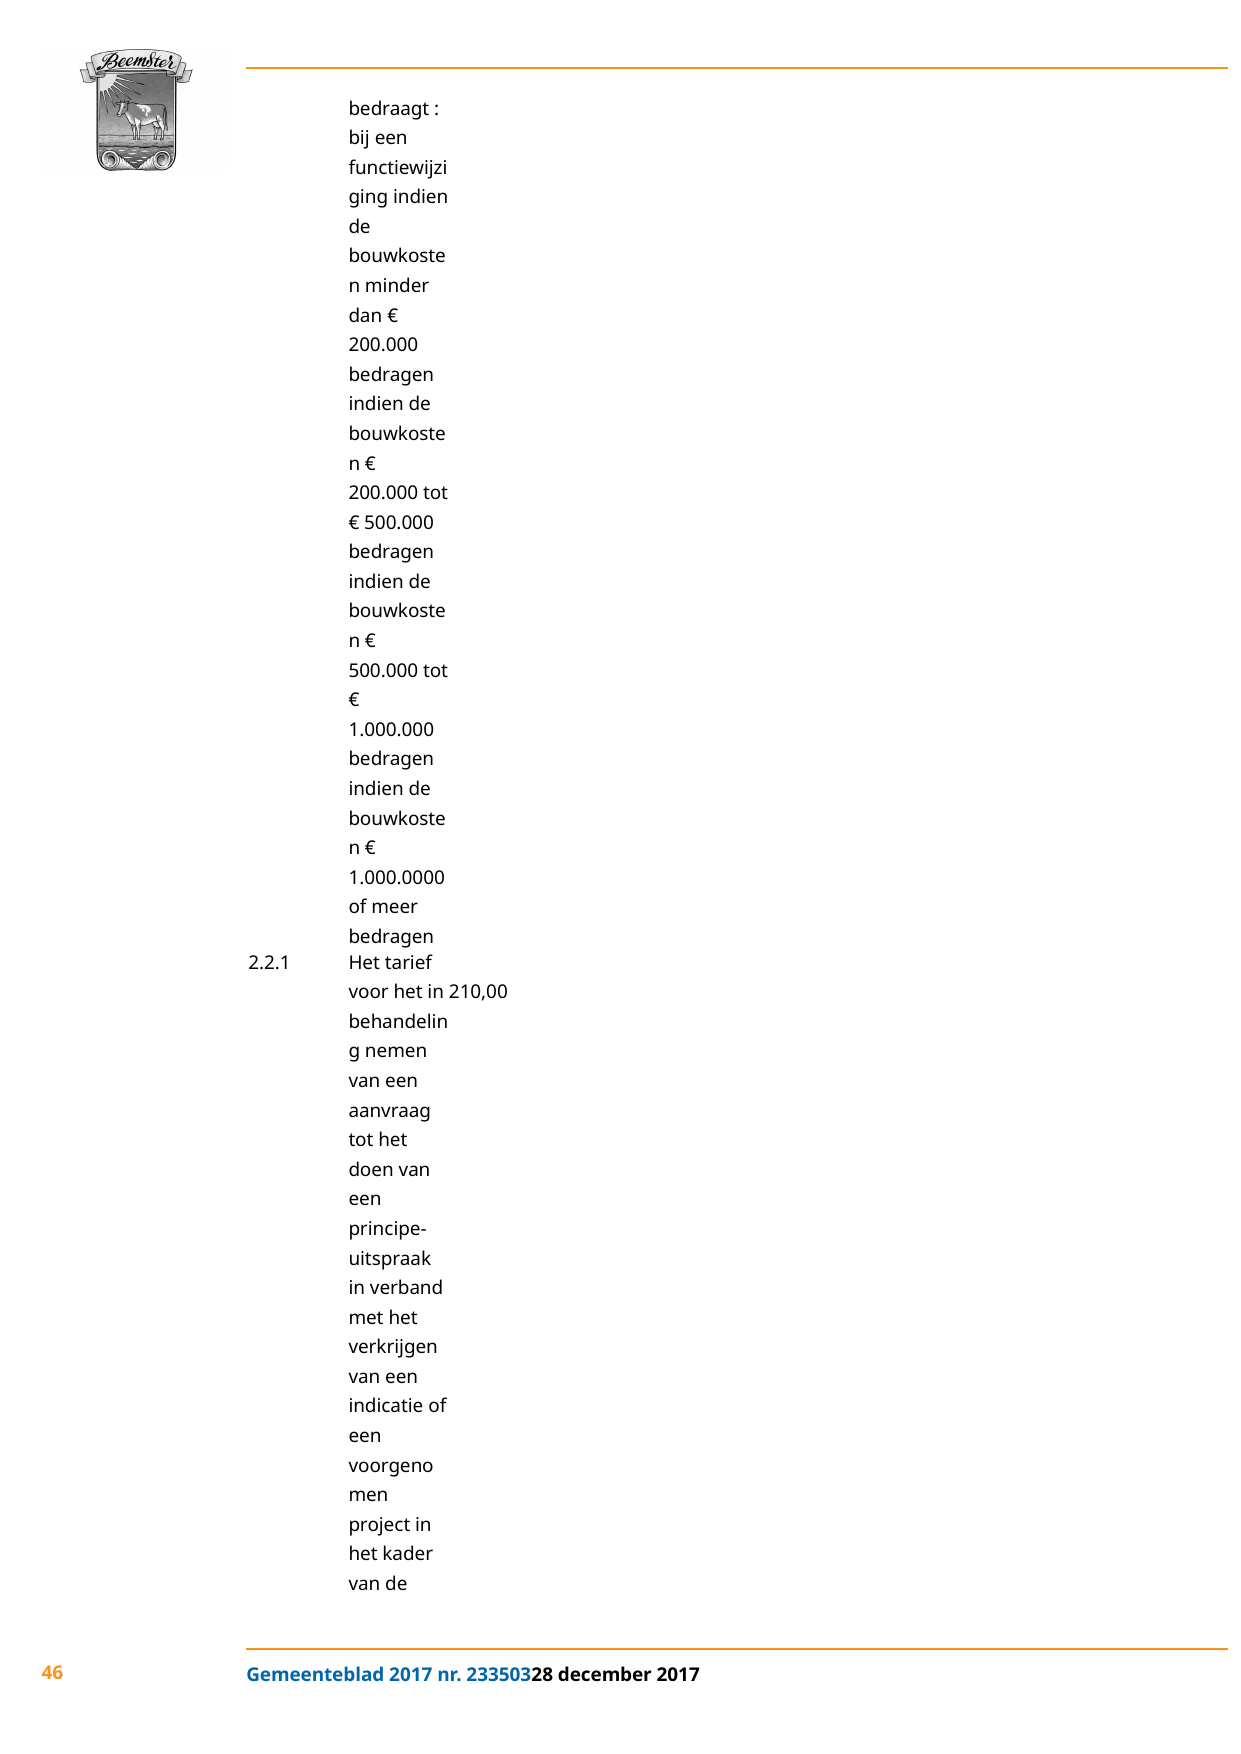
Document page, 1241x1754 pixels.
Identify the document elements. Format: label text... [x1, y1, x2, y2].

picture [41, 47, 231, 172]
table_cell [449, 95, 549, 949]
table_cell 210,00 [449, 949, 549, 1596]
table_cell [248, 95, 348, 949]
table_cell bedraagt : bij een functiewijziging indien de bouwkosten minder dan € 200.000 bedragen indien de bouwkosten € 200.000 tot € 500.000 bedragen indien de bouwkosten € 500.000 tot € 1.000.000 bedragen indien de bouwkosten € 1.000.0000 of meer bedragen [348, 95, 449, 949]
table_cell Het tarief voor het in behandeling nemen van een aanvraag tot het doen van een principe-uitspraak in verband met het verkrijgen van een indicatie of een voorgenomen project in het kader van de [348, 949, 449, 1596]
table_cell 2.2.1 [248, 949, 348, 1596]
